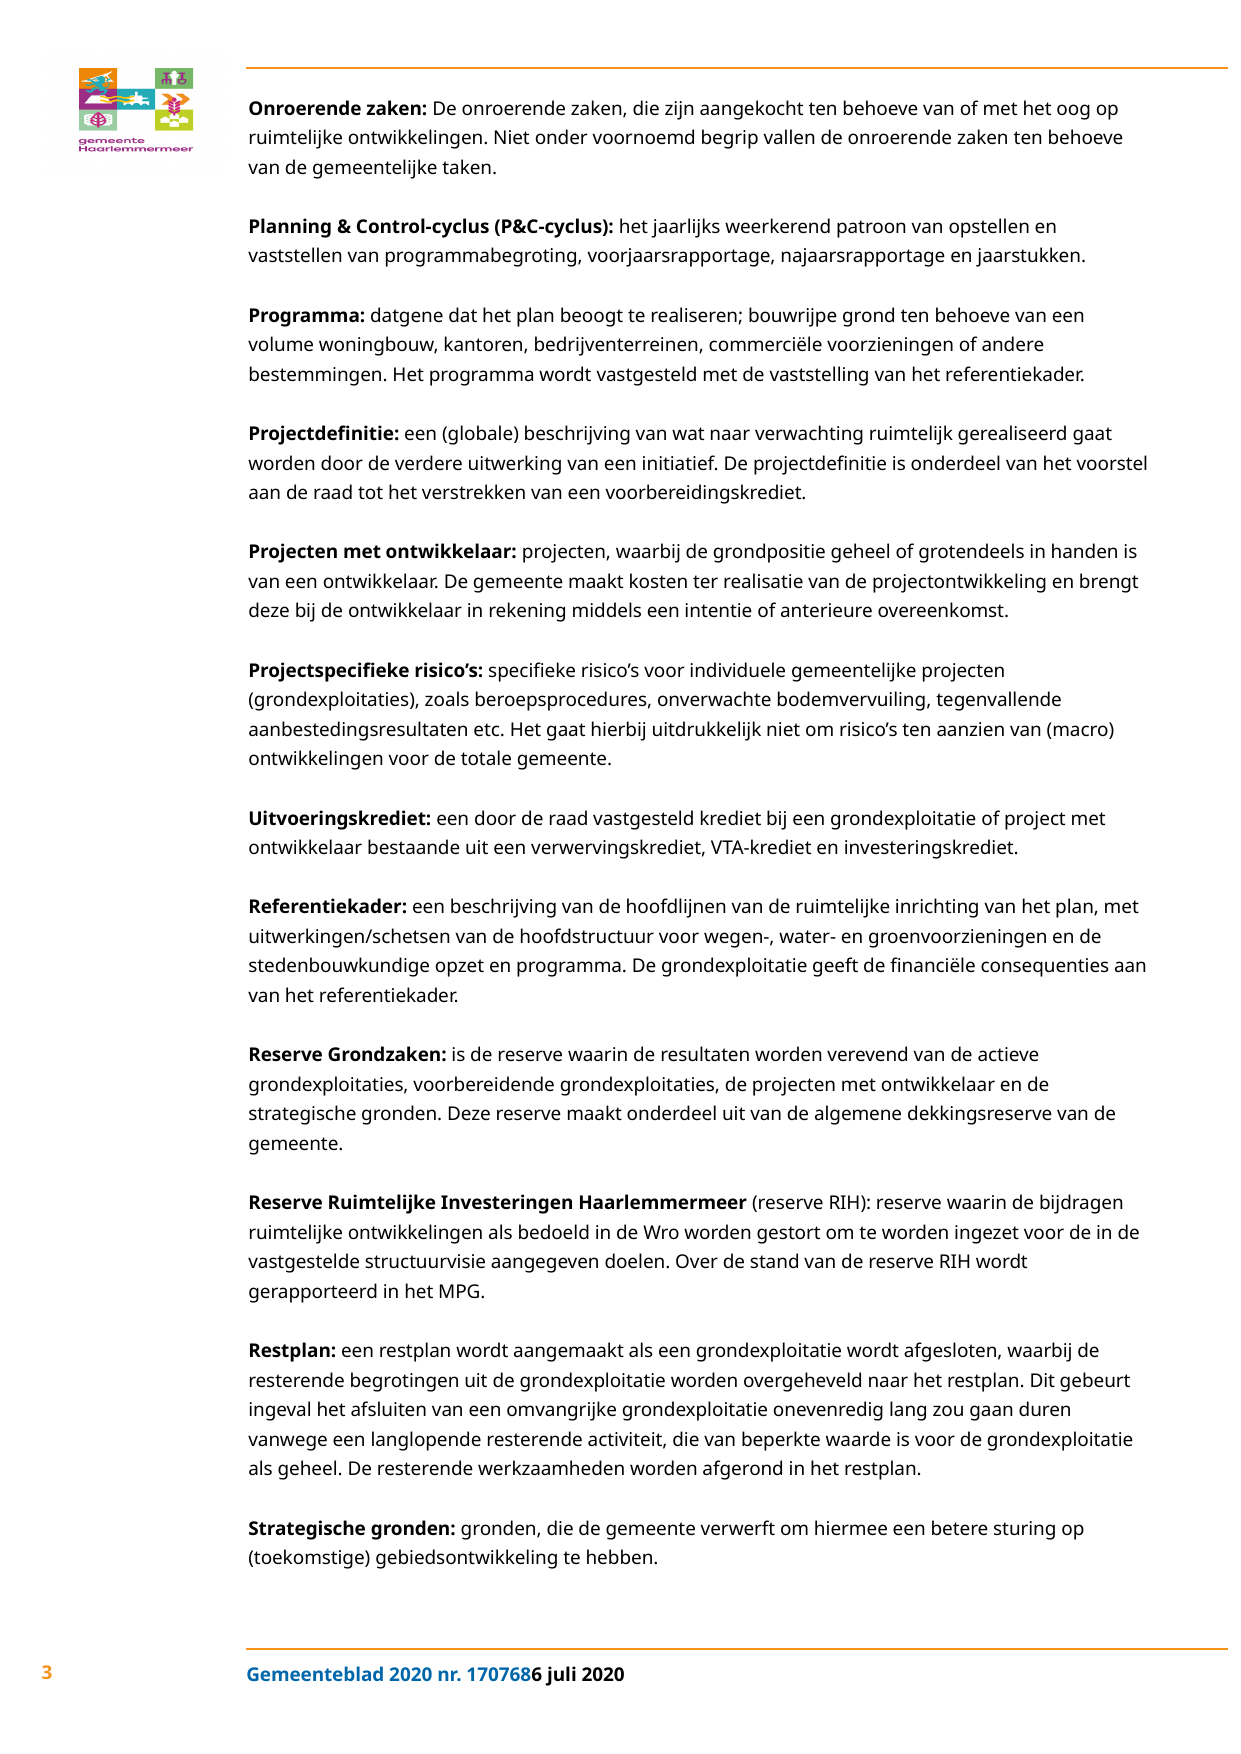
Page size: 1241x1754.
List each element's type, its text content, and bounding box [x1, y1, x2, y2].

text Uitvoeringskrediet: een door de raad vastgesteld krediet bij een grondexploitatie of project met ontwikkelaar bestaande uit een verwervingskrediet, VTA-krediet en investeringskrediet. [248, 805, 1152, 860]
text Restplan: een restplan wordt aangemaakt als een grondexploitatie wordt afgesloten, waarbij de resterende begrotingen uit de grondexploitatie worden overgeheveld naar het restplan. Dit gebeurt ingeval het afsluiten van een omvangrijke grondexploitatie onevenredig lang zou gaan duren vanwege een langlopende resterende activiteit, die van beperkte waarde is voor de grondexploitatie als geheel. De resterende werkzaamheden worden afgerond in het restplan. [248, 1337, 1152, 1481]
text Projectdefinitie: een (globale) beschrijving van wat naar verwachting ruimtelijk gerealiseerd gaat worden door de verdere uitwerking van een initiatief. De projectdefinitie is onderdeel van het voorstel aan de raad tot het verstrekken van een voorbereidingskrediet. [248, 420, 1152, 505]
text Planning & Control-cyclus (P&C-cyclus): het jaarlijks weerkerend patroon van opstellen en vaststellen van programmabegroting, voorjaarsrapportage, najaarsrapportage en jaarstukken. [248, 213, 1152, 268]
text Onroerende zaken: De onroerende zaken, die zijn aangekocht ten behoeve van of met het oog op ruimtelijke ontwikkelingen. Niet onder voornoemd begrip vallen de onroerende zaken ten behoeve van de gemeentelijke taken. [248, 95, 1152, 180]
text Programma: datgene dat het plan beoogt te realiseren; bouwrijpe grond ten behoeve van een volume woningbouw, kantoren, bedrijventerreinen, commerciële voorzieningen of andere bestemmingen. Het programma wordt vastgesteld met de vaststelling van het referentiekader. [248, 302, 1152, 387]
text Projecten met ontwikkelaar: projecten, waarbij de grondpositie geheel of grotendeels in handen is van een ontwikkelaar. De gemeente maakt kosten ter realisatie van de projectontwikkeling en brengt deze bij de ontwikkelaar in rekening middels een intentie of anterieure overeenkomst. [248, 538, 1152, 623]
text Reserve Ruimtelijke Investeringen Haarlemmermeer (reserve RIH): reserve waarin de bijdragen ruimtelijke ontwikkelingen als bedoeld in de Wro worden gestort om te worden ingezet voor de in de vastgestelde structuurvisie aangegeven doelen. Over de stand van de reserve RIH wordt gerapporteerd in het MPG. [248, 1189, 1152, 1304]
text Referentiekader: een beschrijving van de hoofdlijnen van de ruimtelijke inrichting van het plan, met uitwerkingen/schetsen van de hoofdstructuur voor wegen-, water- en groenvoorzieningen en de stedenbouwkundige opzet en programma. De grondexploitatie geeft de financiële consequenties aan van het referentiekader. [248, 893, 1152, 1008]
text Strategische gronden: gronden, die de gemeente verwerft om hiermee een betere sturing op (toekomstige) gebiedsontwikkeling te hebben. [248, 1515, 1152, 1570]
picture [41, 47, 231, 172]
text Reserve Grondzaken: is de reserve waarin de resultaten worden verevend van de actieve grondexploitaties, voorbereidende grondexploitaties, de projecten met ontwikkelaar en de strategische gronden. Deze reserve maakt onderdeel uit van de algemene dekkingsreserve van de gemeente. [248, 1041, 1152, 1156]
text Projectspecifieke risico’s: specifieke risico’s voor individuele gemeentelijke projecten (grondexploitaties), zoals beroepsprocedures, onverwachte bodemvervuiling, tegenvallende aanbestedingsresultaten etc. Het gaat hierbij uitdrukkelijk niet om risico’s ten aanzien van (macro) ontwikkelingen voor de totale gemeente. [248, 657, 1152, 771]
